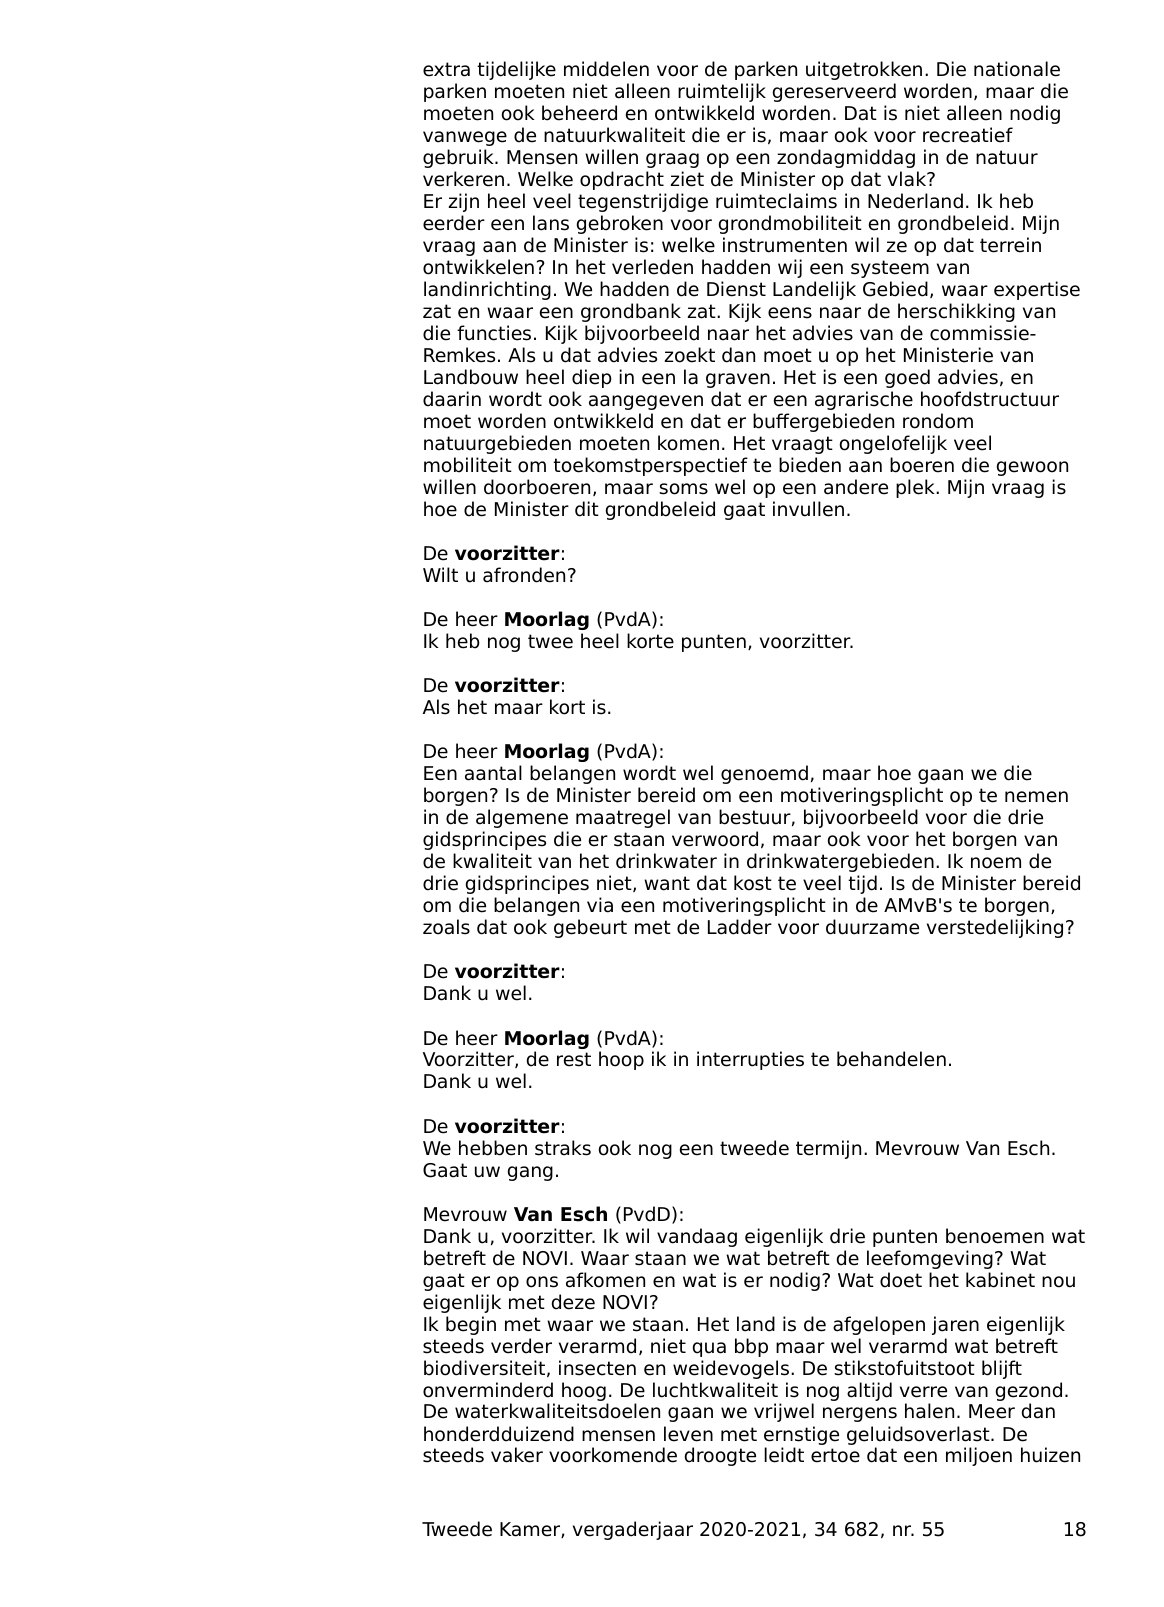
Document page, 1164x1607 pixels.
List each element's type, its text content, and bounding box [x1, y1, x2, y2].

text De voorzitter: [422, 961, 1087, 983]
text extra tijdelijke middelen voor de parken uitgetrokken. Die nationale parken moeten niet alleen ruimtelijk gereserveerd worden, maar die moeten ook beheerd en ontwikkeld worden. Dat is niet alleen nodig vanwege de natuurkwaliteit die er is, maar ook voor recreatief gebruik. Mensen willen graag op een zondagmiddag in de natuur verkeren. Welke opdracht ziet de Minister op dat vlak? [422, 59, 1087, 191]
text Mevrouw Van Esch (PvdD): [422, 1204, 1087, 1226]
text Ik heb nog twee heel korte punten, voorzitter. [422, 631, 1087, 653]
text De heer Moorlag (PvdA): [422, 1027, 1087, 1049]
text Dank u, voorzitter. Ik wil vandaag eigenlijk drie punten benoemen wat betreft de NOVI. Waar staan we wat betreft de leefomgeving? Wat gaat er op ons afkomen en wat is er nodig? Wat doet het kabinet nou eigenlijk met deze NOVI? [422, 1226, 1087, 1313]
text Een aantal belangen wordt wel genoemd, maar hoe gaan we die borgen? Is de Minister bereid om een motiveringsplicht op te nemen in de algemene maatregel van bestuur, bijvoorbeeld voor die drie gidsprincipes die er staan verwoord, maar ook voor het borgen van de kwaliteit van het drinkwater in drinkwatergebieden. Ik noem de drie gidsprincipes niet, want dat kost te veel tijd. Is de Minister bereid om die belangen via een motiveringsplicht in de AMvB's te borgen, zoals dat ook gebeurt met de Ladder voor duurzame verstedelijking? [422, 763, 1087, 939]
text Ik begin met waar we staan. Het land is de afgelopen jaren eigenlijk steeds verder verarmd, niet qua bbp maar wel verarmd wat betreft biodiversiteit, insecten en weidevogels. De stikstofuitstoot blijft onverminderd hoog. De luchtkwaliteit is nog altijd verre van gezond. De waterkwaliteitsdoelen gaan we vrijwel nergens halen. Meer dan honderdduizend mensen leven met ernstige geluidsoverlast. De steeds vaker voorkomende droogte leidt ertoe dat een miljoen huizen [422, 1313, 1087, 1467]
text Dank u wel. [422, 1071, 1087, 1093]
text Er zijn heel veel tegenstrijdige ruimteclaims in Nederland. Ik heb eerder een lans gebroken voor grondmobiliteit en grondbeleid. Mijn vraag aan de Minister is: welke instrumenten wil ze op dat terrein ontwikkelen? In het verleden hadden wij een systeem van landinrichting. We hadden de Dienst Landelijk Gebied, waar expertise zat en waar een grondbank zat. Kijk eens naar de herschikking van die functies. Kijk bijvoorbeeld naar het advies van de commissie-Remkes. Als u dat advies zoekt dan moet u op het Ministerie van Landbouw heel diep in een la graven. Het is een goed advies, en daarin wordt ook aangegeven dat er een agrarische hoofdstructuur moet worden ontwikkeld en dat er buffergebieden rondom natuurgebieden moeten komen. Het vraagt ongelofelijk veel mobiliteit om toekomstperspectief te bieden aan boeren die gewoon willen doorboeren, maar soms wel op een andere plek. Mijn vraag is hoe de Minister dit grondbeleid gaat invullen. [422, 191, 1087, 521]
text Voorzitter, de rest hoop ik in interrupties te behandelen. [422, 1049, 1087, 1071]
text De voorzitter: [422, 543, 1087, 565]
text Als het maar kort is. [422, 697, 1087, 719]
text De heer Moorlag (PvdA): [422, 609, 1087, 631]
text Dank u wel. [422, 983, 1087, 1005]
text De heer Moorlag (PvdA): [422, 741, 1087, 763]
text De voorzitter: [422, 675, 1087, 697]
text De voorzitter: [422, 1116, 1087, 1137]
text We hebben straks ook nog een tweede termijn. Mevrouw Van Esch. Gaat uw gang. [422, 1137, 1087, 1181]
text Wilt u afronden? [422, 565, 1087, 587]
